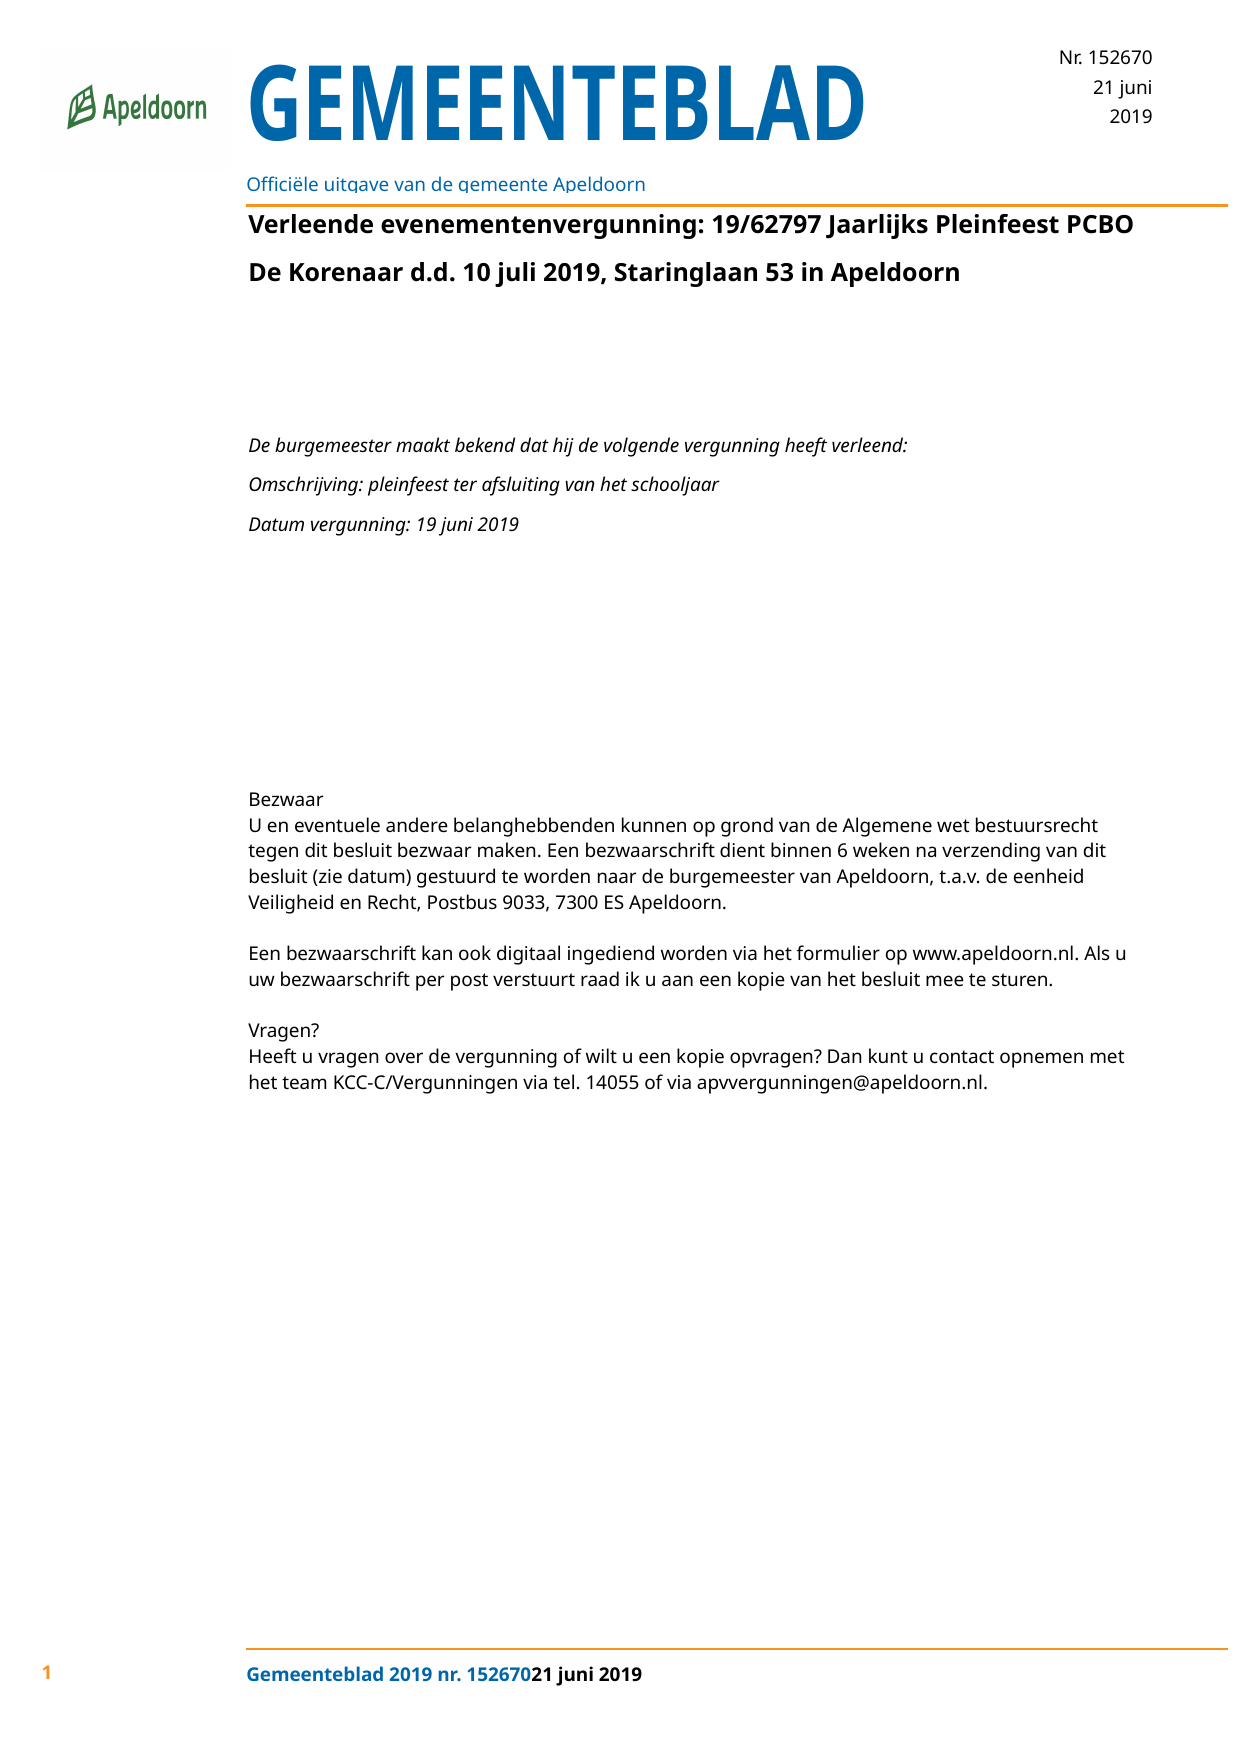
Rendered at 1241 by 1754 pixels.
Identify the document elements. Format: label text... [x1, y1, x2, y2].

text Heeft u vragen over de vergunning of wilt u een kopie opvragen? Dan kunt u contact opnemen met het team KCC-C/Vergunningen via tel. 14055 of via apvvergunningen@apeldoorn.nl. [248, 1043, 1152, 1095]
text Vragen? [248, 1018, 1152, 1043]
text Verleende evenementenvergunning: 19/62797 Jaarlijks Pleinfeest PCBO De Korenaar d.d. 10 juli 2019, Staringlaan 53 in Apeldoorn [248, 207, 1152, 288]
text De burgemeester maakt bekend dat hij de volgende vergunning heeft verleend: [248, 432, 1152, 458]
text Datum vergunning: 19 juni 2019 [248, 511, 1152, 537]
text Een bezwaarschrift kan ook digitaal ingediend worden via het formulier op www.apeldoorn.nl. Als u uw bezwaarschrift per post verstuurt raad ik u aan een kopie van het besluit mee te sturen. [248, 940, 1152, 992]
text U en eventuele andere belanghebbenden kunnen op grond van de Algemene wet bestuursrecht tegen dit besluit bezwaar maken. Een bezwaarschrift dient binnen 6 weken na verzending van dit besluit (zie datum) gestuurd te worden naar de burgemeester van Apeldoorn, t.a.v. de eenheid Veiligheid en Recht, Postbus 9033, 7300 ES Apeldoorn. [248, 812, 1152, 915]
text Omschrijving: pleinfeest ter afsluiting van het schooljaar [248, 472, 1152, 497]
picture [41, 47, 231, 172]
text Bezwaar [248, 786, 1152, 812]
